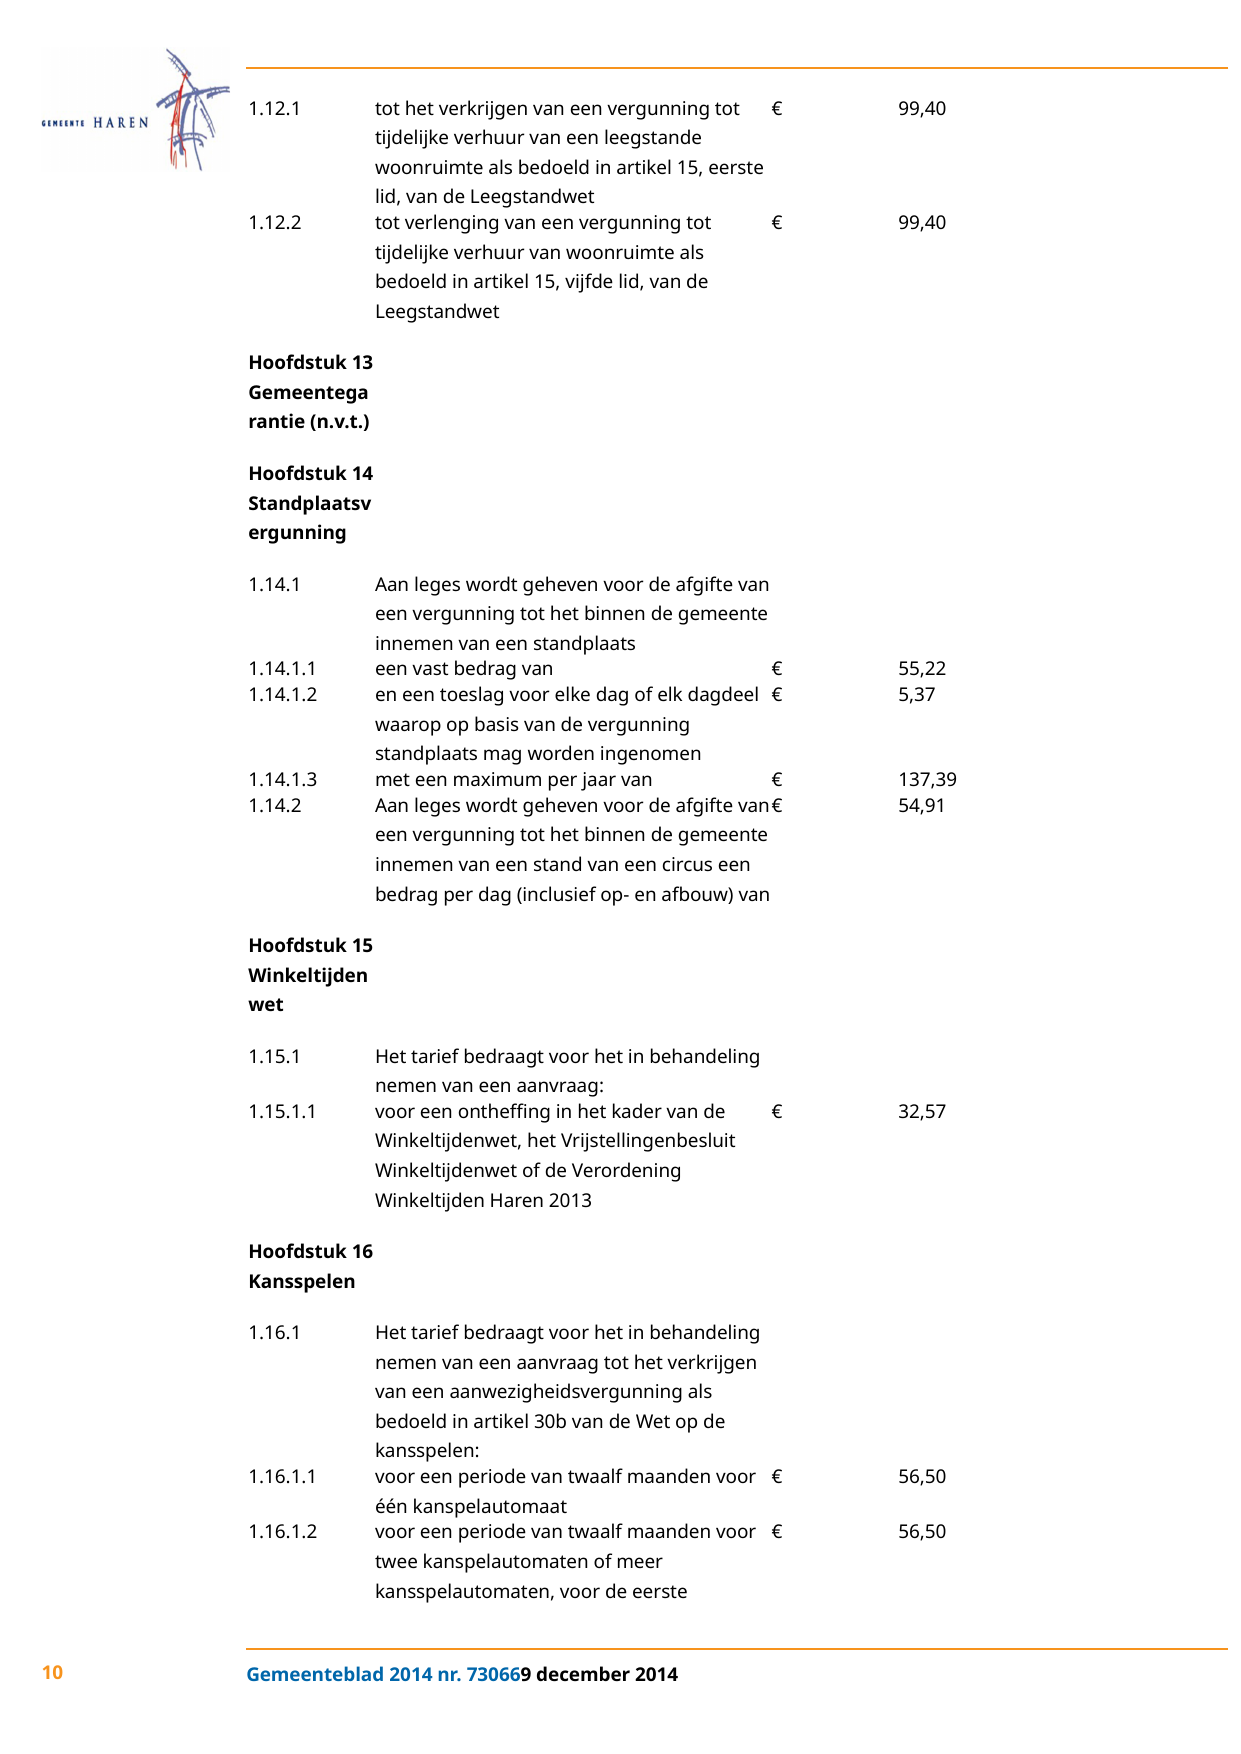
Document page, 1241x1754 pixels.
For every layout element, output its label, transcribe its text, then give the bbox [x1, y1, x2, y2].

table_cell voor een periode van twaalf maanden voor twee kanspelautomaten of meer kansspelautomaten, voor de eerste [375, 1519, 771, 1604]
table_cell [771, 932, 898, 1017]
table_cell 137,39 [898, 766, 1025, 792]
table_cell € [771, 209, 898, 324]
table_cell met een maximum per jaar van [375, 766, 771, 792]
table_cell [898, 1294, 1025, 1319]
table_cell tot het verkrijgen van een vergunning tot tijdelijke verhuur van een leegstande woonruimte als bedoeld in artikel 15, eerste lid, van de Leegstandwet [375, 95, 771, 209]
table_cell [375, 906, 771, 932]
table_cell [248, 1017, 375, 1043]
table_cell voor een ontheffing in het kader van de Winkeltijdenwet, het Vrijstellingenbesluit Winkeltijdenwet of de Verordening Winkeltijden Haren 2013 [375, 1098, 771, 1213]
table_cell voor een periode van twaalf maanden voor één kanspelautomaat [375, 1464, 771, 1519]
table_cell 1.16.1 [248, 1319, 375, 1463]
table_cell [248, 434, 375, 460]
table_cell Aan leges wordt geheven voor de afgifte van een vergunning tot het binnen de gemeente innemen van een stand van een circus een bedrag per dag (inclusief op- en afbouw) van [375, 792, 771, 906]
table_cell [771, 324, 898, 349]
table_cell [375, 1294, 771, 1319]
table_cell 1.14.1.1 [248, 656, 375, 681]
table_cell € [771, 766, 898, 792]
table_cell [771, 1043, 898, 1098]
table_cell [375, 350, 771, 434]
table_cell 1.16.1.1 [248, 1464, 375, 1519]
table_cell 56,50 [898, 1464, 1025, 1519]
table_cell € [771, 1464, 898, 1519]
table_cell 1.14.2 [248, 792, 375, 906]
table_cell [771, 1017, 898, 1043]
table_cell [898, 434, 1025, 460]
table_cell 5,37 [898, 681, 1025, 766]
table_cell Het tarief bedraagt voor het in behandeling nemen van een aanvraag tot het verkrijgen van een aanwezigheidsvergunning als bedoeld in artikel 30b van de Wet op de kansspelen: [375, 1319, 771, 1463]
table_cell [898, 1043, 1025, 1098]
table_cell € [771, 792, 898, 906]
table_cell [898, 1319, 1025, 1463]
table_cell 54,91 [898, 792, 1025, 906]
table_cell tot verlenging van een vergunning tot tijdelijke verhuur van woonruimte als bedoeld in artikel 15, vijfde lid, van de Leegstandwet [375, 209, 771, 324]
table_cell [898, 324, 1025, 349]
table_cell [375, 460, 771, 545]
table_cell [898, 1213, 1025, 1238]
table_cell [898, 906, 1025, 932]
table_cell [375, 1017, 771, 1043]
table_cell 32,57 [898, 1098, 1025, 1213]
table_cell [248, 906, 375, 932]
table_cell [375, 932, 771, 1017]
table_cell € [771, 1519, 898, 1604]
table_cell € [771, 656, 898, 681]
table_cell € [771, 681, 898, 766]
table_cell 1.14.1.2 [248, 681, 375, 766]
table_cell een vast bedrag van [375, 656, 771, 681]
table_cell Hoofdstuk 14 Standplaatsvergunning [248, 460, 375, 545]
table_cell 1.12.1 [248, 95, 375, 209]
table_cell [248, 1294, 375, 1319]
table_cell [248, 324, 375, 349]
table_cell 1.14.1 [248, 571, 375, 656]
table_cell [771, 545, 898, 571]
table_cell [248, 1213, 375, 1238]
table_cell Het tarief bedraagt voor het in behandeling nemen van een aanvraag: [375, 1043, 771, 1098]
table_cell 1.12.2 [248, 209, 375, 324]
table_cell 1.16.1.2 [248, 1519, 375, 1604]
table_cell [375, 434, 771, 460]
table_cell [771, 434, 898, 460]
table_cell Aan leges wordt geheven voor de afgifte van een vergunning tot het binnen de gemeente innemen van een standplaats [375, 571, 771, 656]
table_cell [898, 545, 1025, 571]
table_cell [375, 1238, 771, 1294]
table_cell [771, 350, 898, 434]
table_cell [375, 545, 771, 571]
table_cell [898, 571, 1025, 656]
table_cell 99,40 [898, 95, 1025, 209]
table_cell [375, 1213, 771, 1238]
table_cell 1.14.1.3 [248, 766, 375, 792]
table_cell 55,22 [898, 656, 1025, 681]
table_cell 1.15.1.1 [248, 1098, 375, 1213]
table_cell [771, 1238, 898, 1294]
table_cell Hoofdstuk 15 Winkeltijdenwet [248, 932, 375, 1017]
table_cell [375, 324, 771, 349]
table_cell [771, 1294, 898, 1319]
table_cell 56,50 [898, 1519, 1025, 1604]
table_cell [771, 571, 898, 656]
picture [41, 47, 231, 172]
table_cell en een toeslag voor elke dag of elk dagdeel waarop op basis van de vergunning standplaats mag worden ingenomen [375, 681, 771, 766]
table_cell € [771, 1098, 898, 1213]
table_cell 99,40 [898, 209, 1025, 324]
table_cell [771, 1213, 898, 1238]
table_cell [248, 545, 375, 571]
table_cell [771, 1319, 898, 1463]
table_cell [771, 460, 898, 545]
table_cell € [771, 95, 898, 209]
table_cell 1.15.1 [248, 1043, 375, 1098]
table_cell Hoofdstuk 13 Gemeentegarantie (n.v.t.) [248, 350, 375, 434]
table_cell [898, 1017, 1025, 1043]
table_cell [771, 906, 898, 932]
table_cell Hoofdstuk 16 Kansspelen [248, 1238, 375, 1294]
